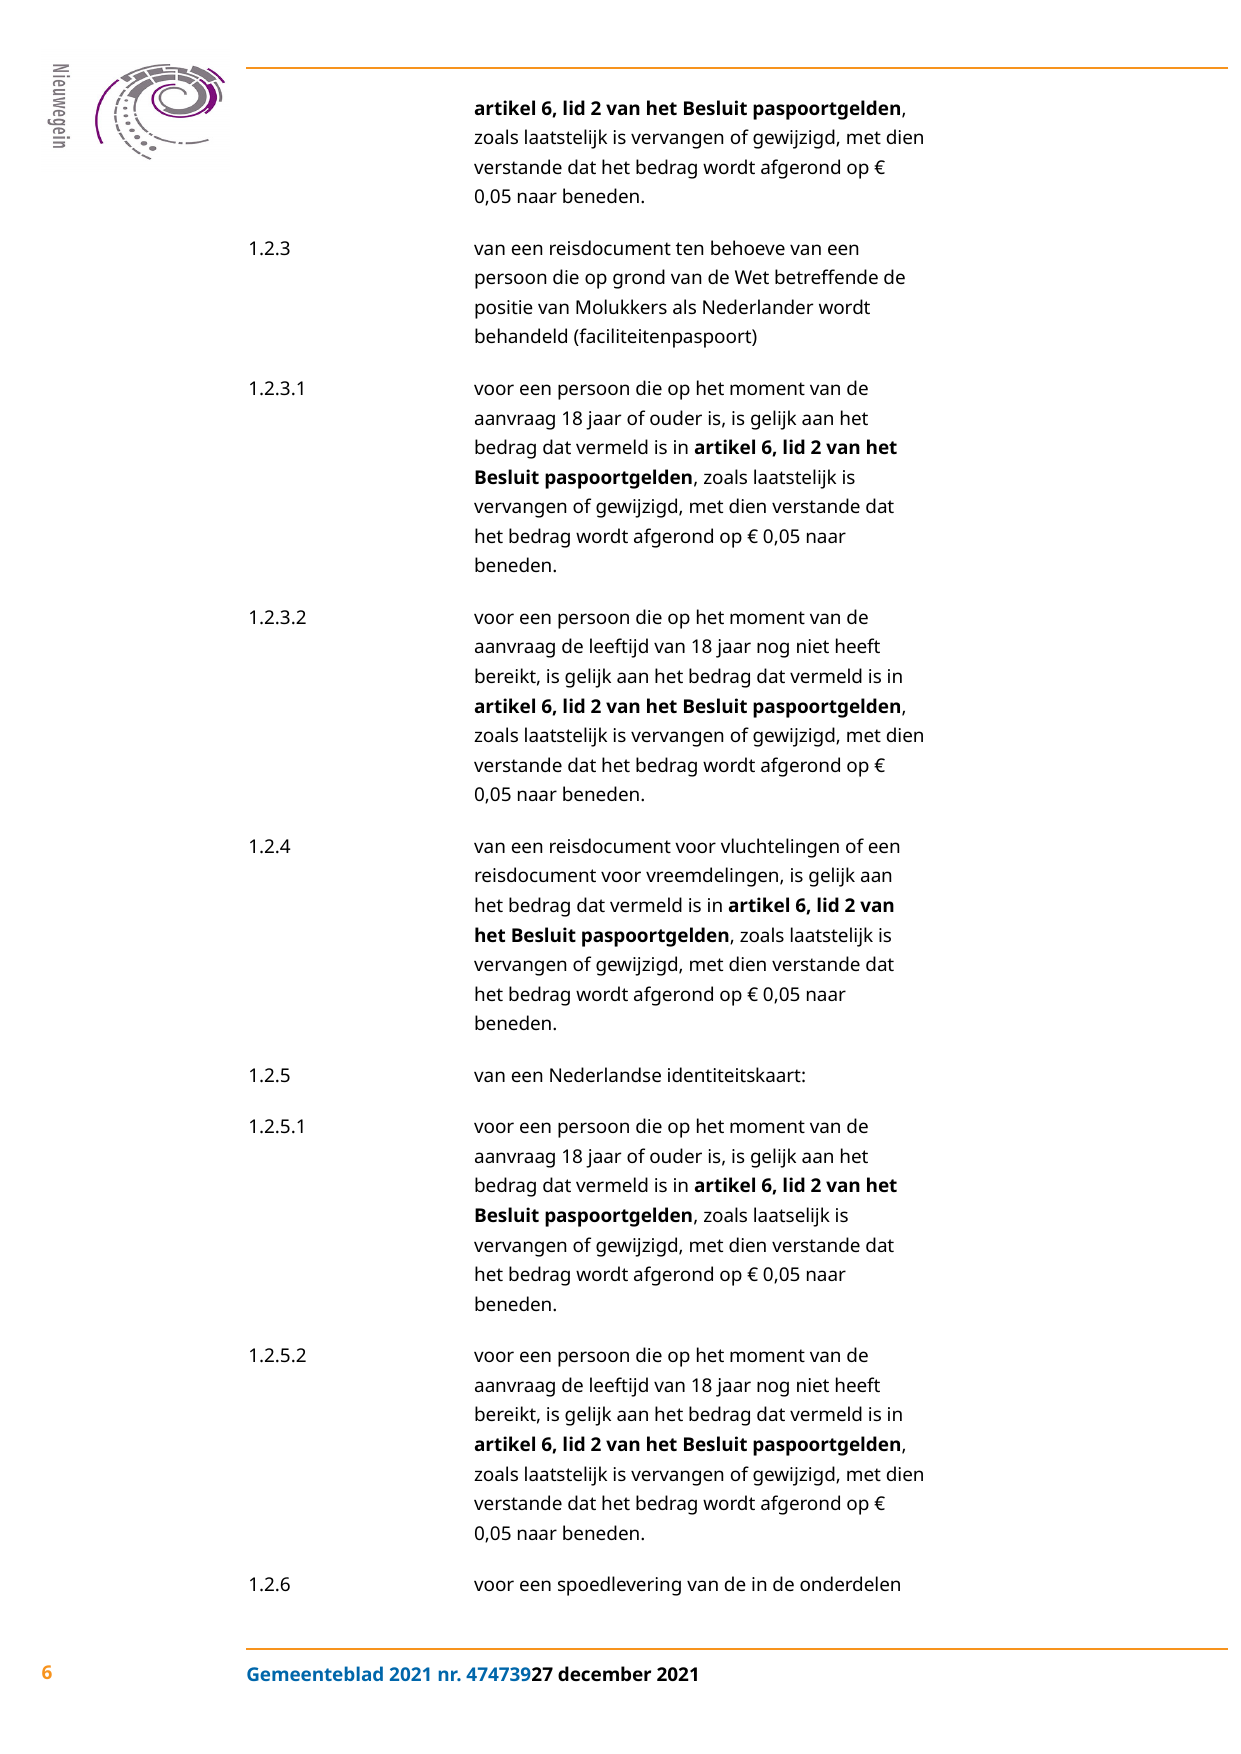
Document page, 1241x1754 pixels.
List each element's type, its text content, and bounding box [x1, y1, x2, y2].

table_cell [474, 1088, 926, 1113]
table_cell [248, 1546, 474, 1571]
table_cell [474, 808, 926, 833]
table_cell 1.2.6 [248, 1571, 474, 1597]
table_cell [474, 1317, 926, 1342]
table_cell 1.2.3 [248, 235, 474, 349]
table_cell [248, 808, 474, 833]
table_cell [926, 1571, 1152, 1597]
table_cell [926, 604, 1152, 807]
table_cell voor een persoon die op het moment van de aanvraag 18 jaar of ouder is, is gelijk aan het bedrag dat vermeld is in artikel 6, lid 2 van het Besluit paspoortgelden, zoals laatstelijk is vervangen of gewijzigd, met dien verstande dat het bedrag wordt afgerond op € 0,05 naar beneden. [474, 375, 926, 578]
table_cell [926, 1546, 1152, 1571]
table_cell van een Nederlandse identiteitskaart: [474, 1062, 926, 1088]
table_cell 1.2.3.1 [248, 375, 474, 578]
table_cell [248, 579, 474, 604]
table_cell [248, 1317, 474, 1342]
table_cell van een reisdocument ten behoeve van een persoon die op grond van de Wet betreffende de positie van Molukkers als Nederlander wordt behandeld (faciliteitenpaspoort) [474, 235, 926, 349]
table_cell [926, 1343, 1152, 1546]
table_cell voor een spoedlevering van de in de onderdelen [474, 1571, 926, 1597]
table_cell voor een persoon die op het moment van de aanvraag de leeftijd van 18 jaar nog niet heeft bereikt, is gelijk aan het bedrag dat vermeld is in artikel 6, lid 2 van het Besluit paspoortgelden, zoals laatstelijk is vervangen of gewijzigd, met dien verstande dat het bedrag wordt afgerond op € 0,05 naar beneden. [474, 604, 926, 807]
table_cell 1.2.3.2 [248, 604, 474, 807]
table_cell [474, 209, 926, 235]
table_cell [926, 1088, 1152, 1113]
table_cell [926, 808, 1152, 833]
table_cell [926, 1036, 1152, 1062]
table_cell [248, 1088, 474, 1113]
table_cell [926, 1062, 1152, 1088]
table_cell [926, 579, 1152, 604]
table_cell [926, 95, 1152, 209]
table_cell [474, 579, 926, 604]
table_cell [248, 95, 474, 209]
table_cell artikel 6, lid 2 van het Besluit paspoortgelden, zoals laatstelijk is vervangen of gewijzigd, met dien verstande dat het bedrag wordt afgerond op € 0,05 naar beneden. [474, 95, 926, 209]
table_cell [248, 209, 474, 235]
table_cell [926, 375, 1152, 578]
table_cell [474, 1036, 926, 1062]
table_cell van een reisdocument voor vluchtelingen of een reisdocument voor vreemdelingen, is gelijk aan het bedrag dat vermeld is in artikel 6, lid 2 van het Besluit paspoortgelden, zoals laatstelijk is vervangen of gewijzigd, met dien verstande dat het bedrag wordt afgerond op € 0,05 naar beneden. [474, 833, 926, 1036]
table_cell [926, 350, 1152, 375]
table_cell 1.2.5 [248, 1062, 474, 1088]
table_cell [474, 1546, 926, 1571]
table_cell 1.2.5.1 [248, 1114, 474, 1317]
table_cell 1.2.5.2 [248, 1343, 474, 1546]
table_cell [926, 235, 1152, 349]
table_cell [248, 1036, 474, 1062]
picture [41, 47, 231, 172]
table_cell 1.2.4 [248, 833, 474, 1036]
table_cell [474, 350, 926, 375]
table_cell [926, 1317, 1152, 1342]
table_cell [926, 1114, 1152, 1317]
table_cell voor een persoon die op het moment van de aanvraag de leeftijd van 18 jaar nog niet heeft bereikt, is gelijk aan het bedrag dat vermeld is in artikel 6, lid 2 van het Besluit paspoortgelden, zoals laatstelijk is vervangen of gewijzigd, met dien verstande dat het bedrag wordt afgerond op € 0,05 naar beneden. [474, 1343, 926, 1546]
table_cell [926, 833, 1152, 1036]
table_cell [926, 209, 1152, 235]
table_cell [248, 350, 474, 375]
table_cell voor een persoon die op het moment van de aanvraag 18 jaar of ouder is, is gelijk aan het bedrag dat vermeld is in artikel 6, lid 2 van het Besluit paspoortgelden, zoals laatselijk is vervangen of gewijzigd, met dien verstande dat het bedrag wordt afgerond op € 0,05 naar beneden. [474, 1114, 926, 1317]
